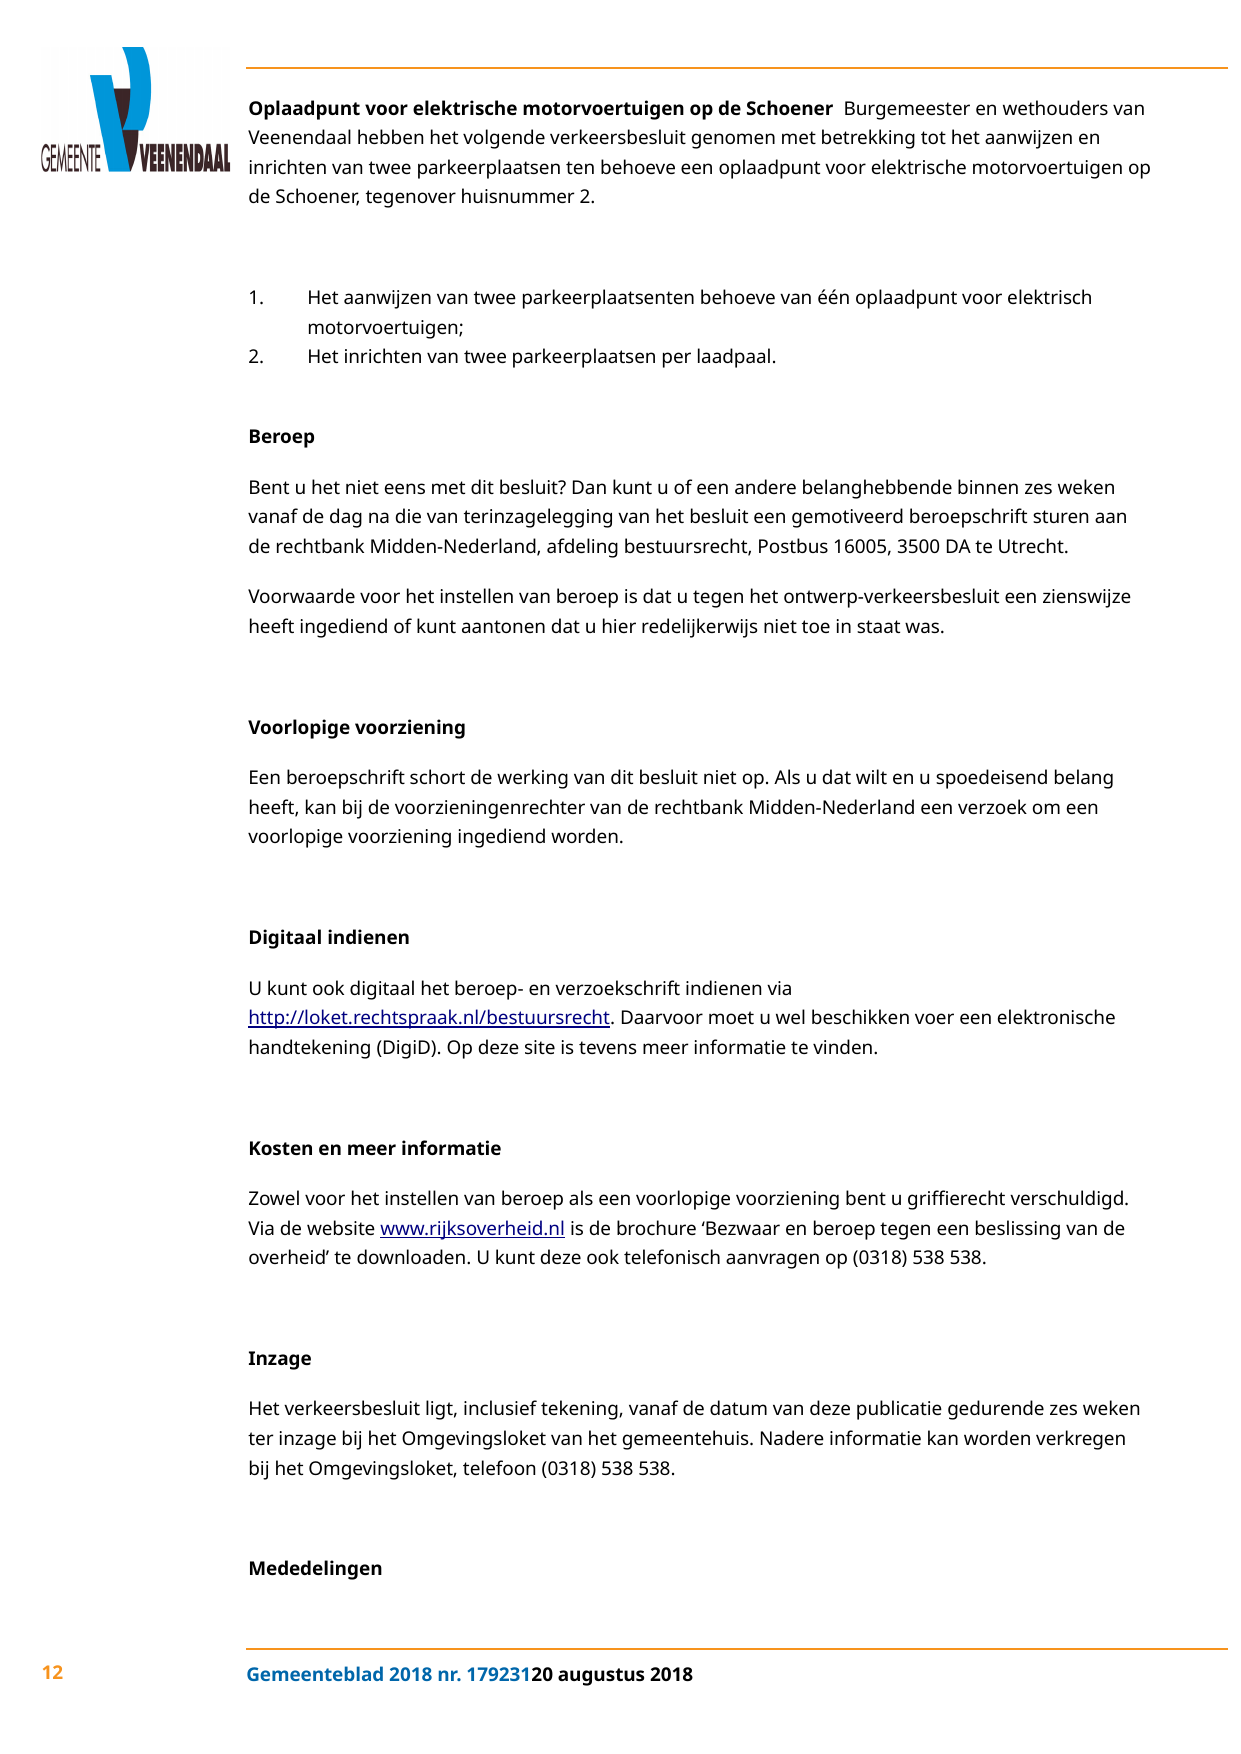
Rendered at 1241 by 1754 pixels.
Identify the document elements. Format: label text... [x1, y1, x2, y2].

text U kunt ook digitaal het beroep- en verzoekschrift indienen via http://loket.rechtspraak.nl/bestuursrecht. Daarvoor moet u wel beschikken voer een elektronische handtekening (DigiD). Op deze site is tevens meer informatie te vinden. [248, 975, 1152, 1060]
text Beroep [248, 423, 1152, 449]
text Oplaadpunt voor elektrische motorvoertuigen op de Schoener Burgemeester en wethouders van Veenendaal hebben het volgende verkeersbesluit genomen met betrekking tot het aanwijzen en inrichten van twee parkeerplaatsen ten behoeve een oplaadpunt voor elektrische motorvoertuigen op de Schoener, tegenover huisnummer 2. [248, 95, 1152, 209]
list Het aanwijzen van twee parkeerplaatsenten behoeve van één oplaadpunt voor elektrisch motorvoertuigen; [248, 284, 1152, 340]
picture [123, 47, 231, 172]
text Bent u het niet eens met dit besluit? Dan kunt u of een andere belanghebbende binnen zes weken vanaf de dag na die van terinzagelegging van het besluit een gemotiveerd beroepschrift sturen aan de rechtbank Midden-Nederland, afdeling bestuursrecht, Postbus 16005, 3500 DA te Utrecht. [248, 474, 1152, 559]
text Voorwaarde voor het instellen van beroep is dat u tegen het ontwerp-verkeersbesluit een zienswijze heeft ingediend of kunt aantonen dat u hier redelijkerwijs niet toe in staat was. [248, 583, 1152, 639]
text Inzage [248, 1345, 1152, 1371]
text Voorlopige voorziening [248, 714, 1152, 740]
text Mededelingen [248, 1556, 1152, 1581]
list Het inrichten van twee parkeerplaatsen per laadpaal. [248, 343, 1152, 369]
text Kosten en meer informatie [248, 1135, 1152, 1161]
picture [41, 47, 130, 172]
text Zowel voor het instellen van beroep als een voorlopige voorziening bent u griffierecht verschuldigd. Via de website www.rijksoverheid.nl is de brochure ‘Bezwaar en beroep tegen een beslissing van de overheid’ te downloaden. U kunt deze ook telefonisch aanvragen op (0318) 538 538. [248, 1185, 1152, 1270]
text Digitaal indienen [248, 924, 1152, 950]
text Het verkeersbesluit ligt, inclusief tekening, vanaf de datum van deze publicatie gedurende zes weken ter inzage bij het Omgevingsloket van het gemeentehuis. Nadere informatie kan worden verkregen bij het Omgevingsloket, telefoon (0318) 538 538. [248, 1396, 1152, 1481]
text Een beroepschrift schort de werking van dit besluit niet op. Als u dat wilt en u spoedeisend belang heeft, kan bij de voorzieningenrechter van de rechtbank Midden-Nederland een verzoek om een voorlopige voorziening ingediend worden. [248, 764, 1152, 849]
